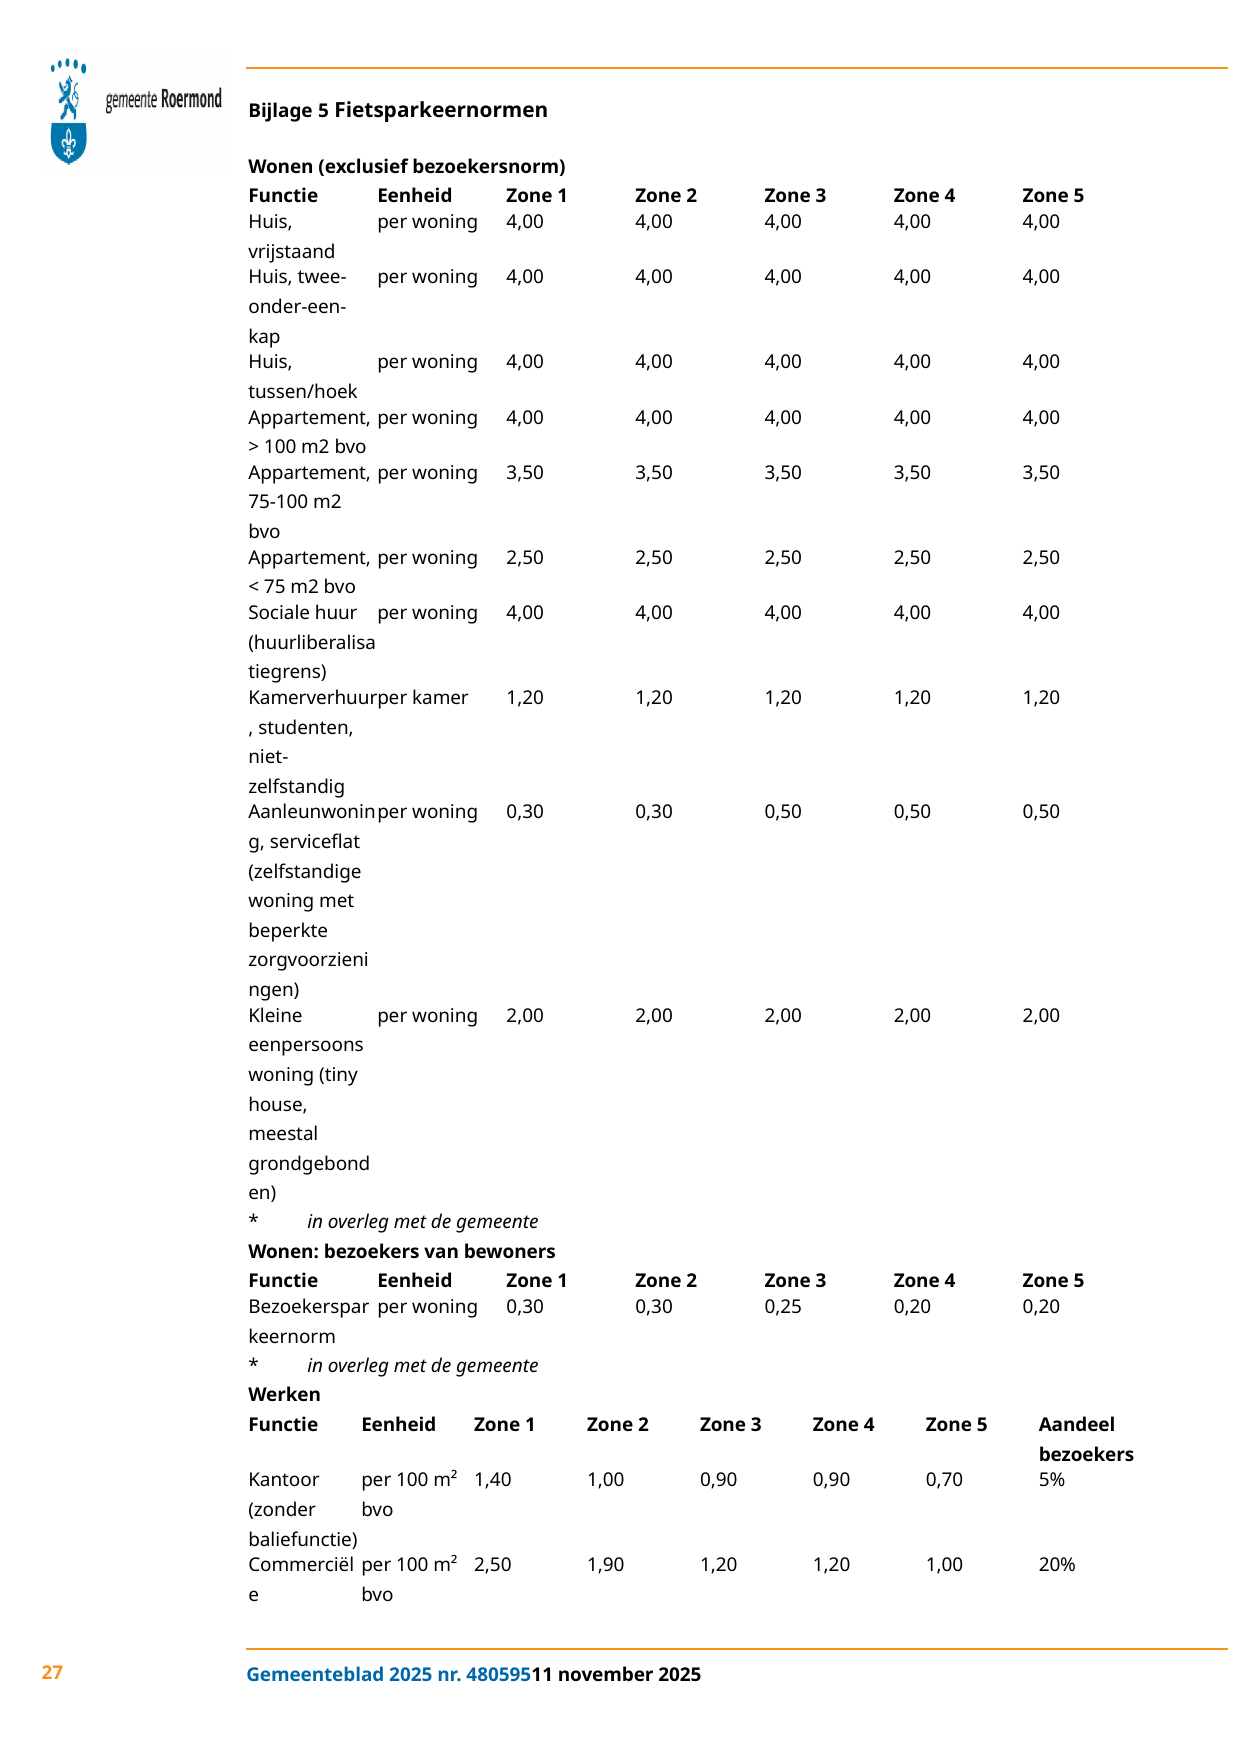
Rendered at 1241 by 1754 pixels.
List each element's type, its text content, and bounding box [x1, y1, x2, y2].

table_header Functie [248, 1411, 361, 1467]
table_cell 4,00 [635, 264, 764, 348]
table_cell 1,90 [587, 1551, 700, 1607]
table_cell Kantoor (zonder baliefunctie) [248, 1467, 361, 1551]
table_cell 4,00 [764, 264, 893, 348]
table_cell 1,00 [587, 1467, 700, 1551]
table_cell per woning [377, 404, 506, 459]
table_cell 1,20 [1023, 684, 1152, 799]
table_header Zone 3 [700, 1411, 813, 1467]
table_cell per woning [377, 459, 506, 544]
table_cell 2,50 [1023, 544, 1152, 599]
table_cell 4,00 [506, 404, 635, 459]
table_cell 4,00 [1023, 264, 1152, 348]
table_cell 2,50 [635, 544, 764, 599]
table_cell 1,20 [764, 684, 893, 799]
table_cell 4,00 [894, 599, 1022, 684]
table_header Zone 4 [894, 183, 1022, 208]
list in overleg met de gemeente [248, 1352, 1152, 1378]
table_cell 0,30 [635, 1294, 764, 1349]
table_header Zone 2 [587, 1411, 700, 1467]
table_cell 2,00 [894, 1002, 1022, 1205]
table_cell per woning [377, 349, 506, 404]
table_cell 0,30 [635, 799, 764, 1002]
table_cell 0,70 [926, 1467, 1038, 1551]
table_cell 4,00 [635, 208, 764, 264]
table_cell Bezoekersparkeernorm [248, 1294, 377, 1349]
table_header Zone 5 [1023, 183, 1152, 208]
table_cell 4,00 [635, 599, 764, 684]
table_cell Commerciële [248, 1551, 361, 1607]
table_header Zone 4 [894, 1268, 1022, 1293]
table_cell 4,00 [764, 208, 893, 264]
table_cell 4,00 [506, 349, 635, 404]
table_cell 4,00 [506, 264, 635, 348]
table_cell 4,00 [764, 404, 893, 459]
table_cell 4,00 [894, 404, 1022, 459]
text Wonen (exclusief bezoekersnorm) [248, 153, 1152, 179]
table_cell Huis, twee-onder-een-kap [248, 264, 377, 348]
table_cell Kamerverhuur, studenten, niet-zelfstandig [248, 684, 377, 799]
table_cell 4,00 [1023, 208, 1152, 264]
text Wonen: bezoekers van bewoners [248, 1238, 1152, 1264]
table_header Zone 1 [506, 183, 635, 208]
table_cell 0,20 [1023, 1294, 1152, 1349]
table_cell 1,20 [894, 684, 1022, 799]
table_cell 0,50 [1023, 799, 1152, 1002]
table_cell 3,50 [506, 459, 635, 544]
table_cell 1,40 [474, 1467, 587, 1551]
table_cell per woning [377, 799, 506, 1002]
table_cell per woning [377, 599, 506, 684]
table_cell per woning [377, 544, 506, 599]
table_header Zone 4 [813, 1411, 926, 1467]
table_cell per woning [377, 208, 506, 264]
table_cell 0,20 [894, 1294, 1022, 1349]
table_cell 2,50 [764, 544, 893, 599]
table_cell 1,00 [926, 1551, 1038, 1607]
table_cell 4,00 [1023, 599, 1152, 684]
table_cell Huis, vrijstaand [248, 208, 377, 264]
table_cell 0,25 [764, 1294, 893, 1349]
table_cell 2,00 [1023, 1002, 1152, 1205]
table_cell 2,00 [506, 1002, 635, 1205]
table_header Functie [248, 1268, 377, 1293]
table_cell per 100 m² bvo [361, 1551, 474, 1607]
table_cell Aanleunwoning, serviceflat (zelfstandige woning met beperkte zorgvoorzieningen) [248, 799, 377, 1002]
table_cell 2,00 [635, 1002, 764, 1205]
table_cell 4,00 [506, 208, 635, 264]
table_cell Kleine eenpersoonswoning (tiny house, meestal grondgebonden) [248, 1002, 377, 1205]
table_cell 2,50 [894, 544, 1022, 599]
table_cell Huis, tussen/hoek [248, 349, 377, 404]
table_cell 4,00 [1023, 404, 1152, 459]
table_cell 1,20 [700, 1551, 813, 1607]
table_cell per woning [377, 264, 506, 348]
table_cell Appartement, < 75 m2 bvo [248, 544, 377, 599]
table_header Aandeel bezoekers [1039, 1411, 1152, 1467]
table_cell 4,00 [764, 349, 893, 404]
table_cell 0,90 [700, 1467, 813, 1551]
table_cell 3,50 [635, 459, 764, 544]
table_cell 3,50 [764, 459, 893, 544]
table_header Zone 5 [1023, 1268, 1152, 1293]
table_cell 0,90 [813, 1467, 926, 1551]
table_header Zone 3 [764, 183, 893, 208]
table_cell Appartement, 75-100 m2 bvo [248, 459, 377, 544]
table_header Zone 1 [506, 1268, 635, 1293]
table_header Eenheid [377, 1268, 506, 1293]
table_cell per kamer [377, 684, 506, 799]
table_cell 4,00 [894, 349, 1022, 404]
table_header Eenheid [361, 1411, 474, 1467]
table_cell 0,50 [894, 799, 1022, 1002]
table_header Zone 1 [474, 1411, 587, 1467]
table_cell 2,50 [474, 1551, 587, 1607]
table_cell 1,20 [506, 684, 635, 799]
table_cell 2,50 [506, 544, 635, 599]
table_header Zone 2 [635, 183, 764, 208]
text Bijlage 5 Fietsparkeernormen [248, 95, 1152, 123]
table_cell 3,50 [1023, 459, 1152, 544]
table_cell per woning [377, 1002, 506, 1205]
table_cell per 100 m² bvo [361, 1467, 474, 1551]
table_cell 4,00 [506, 599, 635, 684]
table_cell 4,00 [1023, 349, 1152, 404]
table_header Eenheid [377, 183, 506, 208]
table_cell 0,30 [506, 1294, 635, 1349]
table_cell 4,00 [635, 349, 764, 404]
table_cell 1,20 [813, 1551, 926, 1607]
table_cell 3,50 [894, 459, 1022, 544]
table_header Zone 5 [926, 1411, 1038, 1467]
table_cell Appartement, > 100 m2 bvo [248, 404, 377, 459]
table_cell 4,00 [764, 599, 893, 684]
table_cell 4,00 [894, 208, 1022, 264]
table_cell 5% [1039, 1467, 1152, 1551]
table_cell 0,50 [764, 799, 893, 1002]
table_cell 20% [1039, 1551, 1152, 1607]
text Werken [248, 1382, 1152, 1407]
table_cell per woning [377, 1294, 506, 1349]
table_header Zone 2 [635, 1268, 764, 1293]
picture [41, 47, 231, 172]
table_header Zone 3 [764, 1268, 893, 1293]
table_cell 4,00 [635, 404, 764, 459]
table_cell 1,20 [635, 684, 764, 799]
table_cell 2,00 [764, 1002, 893, 1205]
list in overleg met de gemeente [248, 1208, 1152, 1234]
table_cell 4,00 [894, 264, 1022, 348]
table_header Functie [248, 183, 377, 208]
table_cell 0,30 [506, 799, 635, 1002]
table_cell Sociale huur (huurliberalisatiegrens) [248, 599, 377, 684]
